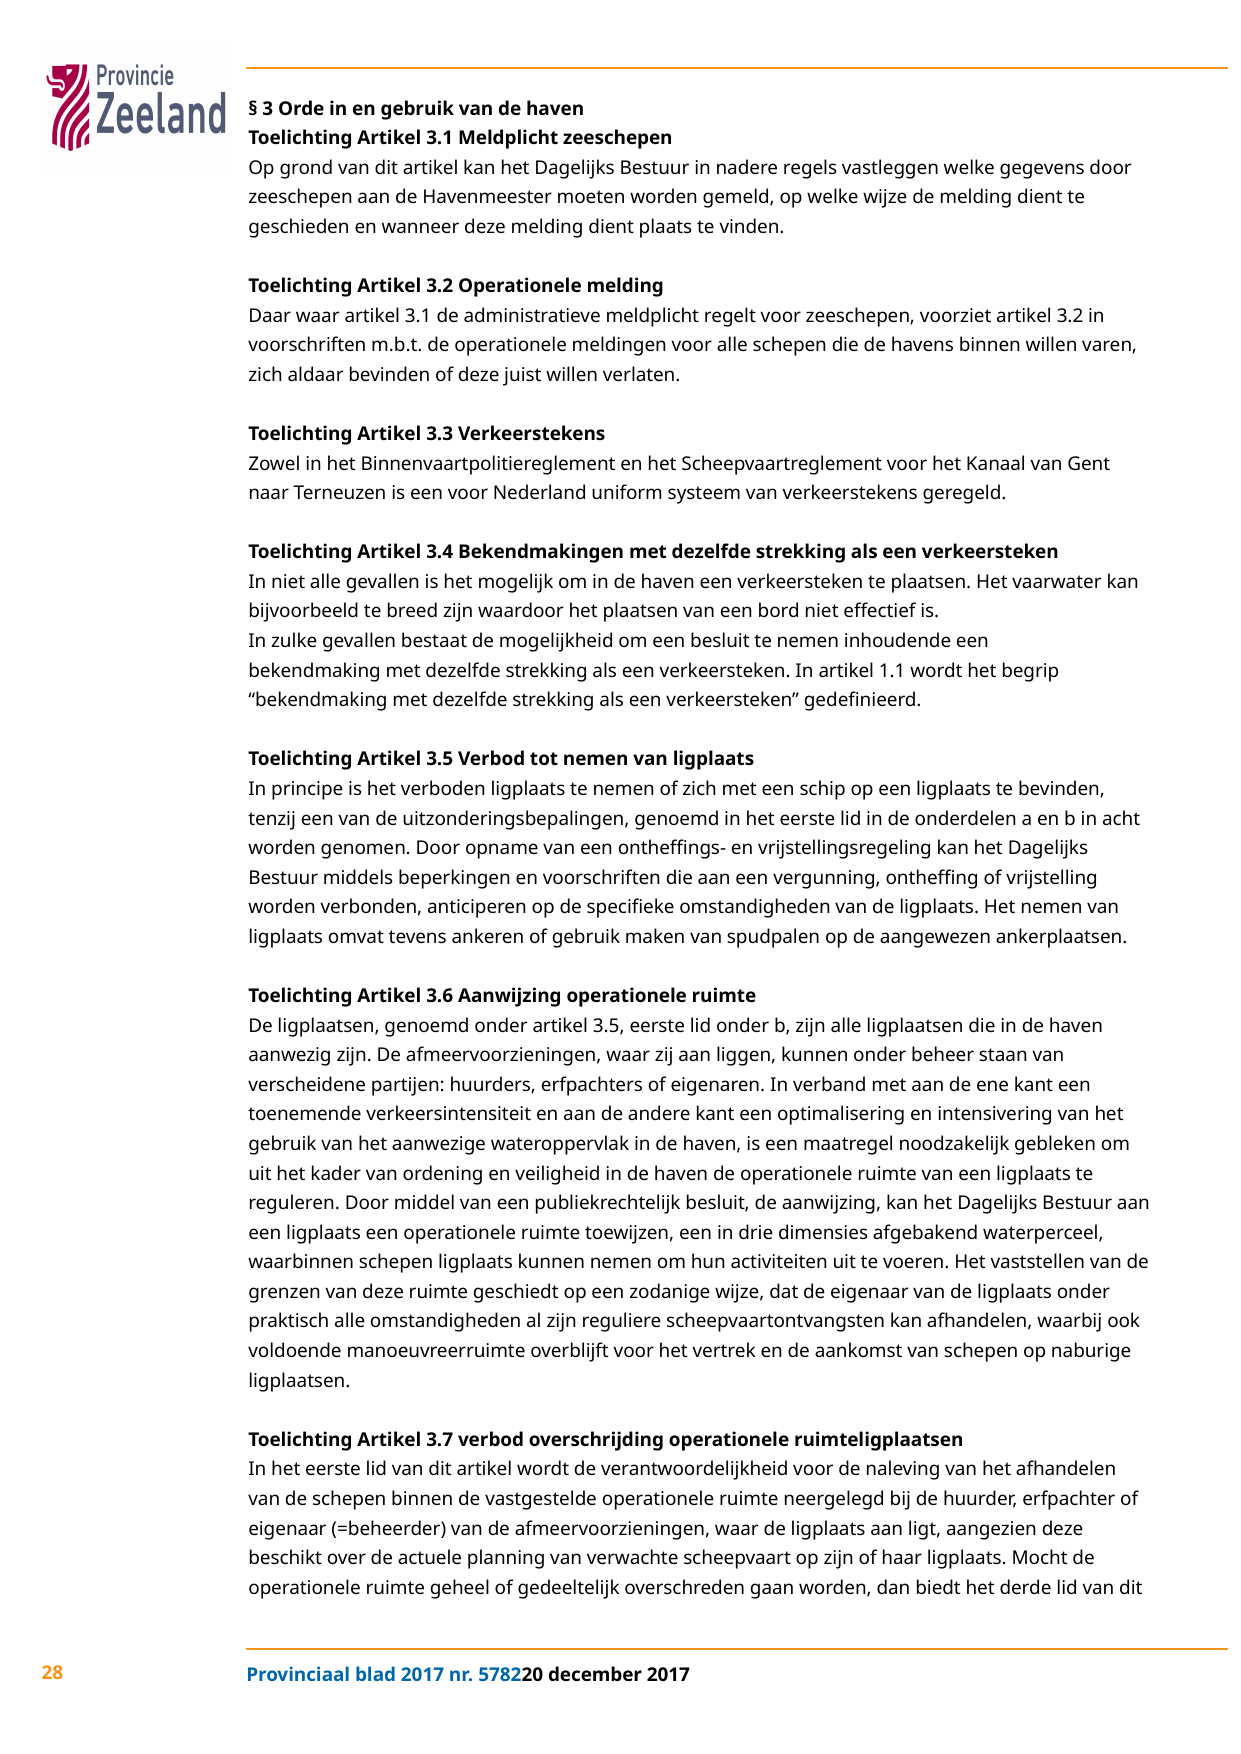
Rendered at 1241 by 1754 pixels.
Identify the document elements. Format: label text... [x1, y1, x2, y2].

text § 3 Orde in en gebruik van de haven [248, 95, 1152, 121]
text In het eerste lid van dit artikel wordt de verantwoordelijkheid voor de naleving van het afhandelen van de schepen binnen de vastgestelde operationele ruimte neergelegd bij de huurder, erfpachter of eigenaar (=beheerder) van de afmeervoorzieningen, waar de ligplaats aan ligt, aangezien deze beschikt over de actuele planning van verwachte scheepvaart op zijn of haar ligplaats. Mocht de operationele ruimte geheel of gedeeltelijk overschreden gaan worden, dan biedt het derde lid van dit [248, 1456, 1152, 1600]
text Toelichting Artikel 3.6 Aanwijzing operationele ruimte [248, 982, 1152, 1008]
text Toelichting Artikel 3.4 Bekendmakingen met dezelfde strekking als een verkeersteken [248, 538, 1152, 564]
text Toelichting Artikel 3.3 Verkeerstekens [248, 420, 1152, 446]
text Daar waar artikel 3.1 de administratieve meldplicht regelt voor zeeschepen, voorziet artikel 3.2 in voorschriften m.b.t. de operationele meldingen voor alle schepen die de havens binnen willen varen, zich aldaar bevinden of deze juist willen verlaten. [248, 302, 1152, 387]
text De ligplaatsen, genoemd onder artikel 3.5, eerste lid onder b, zijn alle ligplaatsen die in de haven aanwezig zijn. De afmeervoorzieningen, waar zij aan liggen, kunnen onder beheer staan van verscheidene partijen: huurders, erfpachters of eigenaren. In verband met aan de ene kant een toenemende verkeersintensiteit en aan de andere kant een optimalisering en intensivering van het gebruik van het aanwezige wateroppervlak in de haven, is een maatregel noodzakelijk gebleken om uit het kader van ordening en veiligheid in de haven de operationele ruimte van een ligplaats te reguleren. Door middel van een publiekrechtelijk besluit, de aanwijzing, kan het Dagelijks Bestuur aan een ligplaats een operationele ruimte toewijzen, een in drie dimensies afgebakend waterperceel, waarbinnen schepen ligplaats kunnen nemen om hun activiteiten uit te voeren. Het vaststellen van de grenzen van deze ruimte geschiedt op een zodanige wijze, dat de eigenaar van de ligplaats onder praktisch alle omstandigheden al zijn reguliere scheepvaartontvangsten kan afhandelen, waarbij ook voldoende manoeuvreerruimte overblijft voor het vertrek en de aankomst van schepen op naburige ligplaatsen. [248, 1012, 1152, 1393]
text Op grond van dit artikel kan het Dagelijks Bestuur in nadere regels vastleggen welke gegevens door zeeschepen aan de Havenmeester moeten worden gemeld, op welke wijze de melding dient te geschieden en wanneer deze melding dient plaats te vinden. [248, 154, 1152, 239]
text In niet alle gevallen is het mogelijk om in de haven een verkeersteken te plaatsen. Het vaarwater kan bijvoorbeeld te breed zijn waardoor het plaatsen van een bord niet effectief is. [248, 568, 1152, 623]
text Toelichting Artikel 3.5 Verbod tot nemen van ligplaats [248, 746, 1152, 771]
text Toelichting Artikel 3.7 verbod overschrijding operationele ruimteligplaatsen [248, 1426, 1152, 1452]
text bekendmaking met dezelfde strekking als een verkeersteken. In artikel 1.1 wordt het begrip “bekendmaking met dezelfde strekking als een verkeersteken” gedefinieerd. [248, 657, 1152, 712]
text Toelichting Artikel 3.1 Meldplicht zeeschepen [248, 124, 1152, 150]
text Zowel in het Binnenvaartpolitiereglement en het Scheepvaartreglement voor het Kanaal van Gent naar Terneuzen is een voor Nederland uniform systeem van verkeerstekens geregeld. [248, 450, 1152, 505]
text In principe is het verboden ligplaats te nemen of zich met een schip op een ligplaats te bevinden, tenzij een van de uitzonderingsbepalingen, genoemd in het eerste lid in de onderdelen a en b in acht worden genomen. Door opname van een ontheffings- en vrijstellingsregeling kan het Dagelijks Bestuur middels beperkingen en voorschriften die aan een vergunning, ontheffing of vrijstelling worden verbonden, anticiperen op de specifieke omstandigheden van de ligplaats. Het nemen van ligplaats omvat tevens ankeren of gebruik maken van spudpalen op de aangewezen ankerplaatsen. [248, 775, 1152, 949]
picture [41, 47, 231, 172]
text In zulke gevallen bestaat de mogelijkheid om een besluit te nemen inhoudende een [248, 627, 1152, 653]
text Toelichting Artikel 3.2 Operationele melding [248, 272, 1152, 298]
